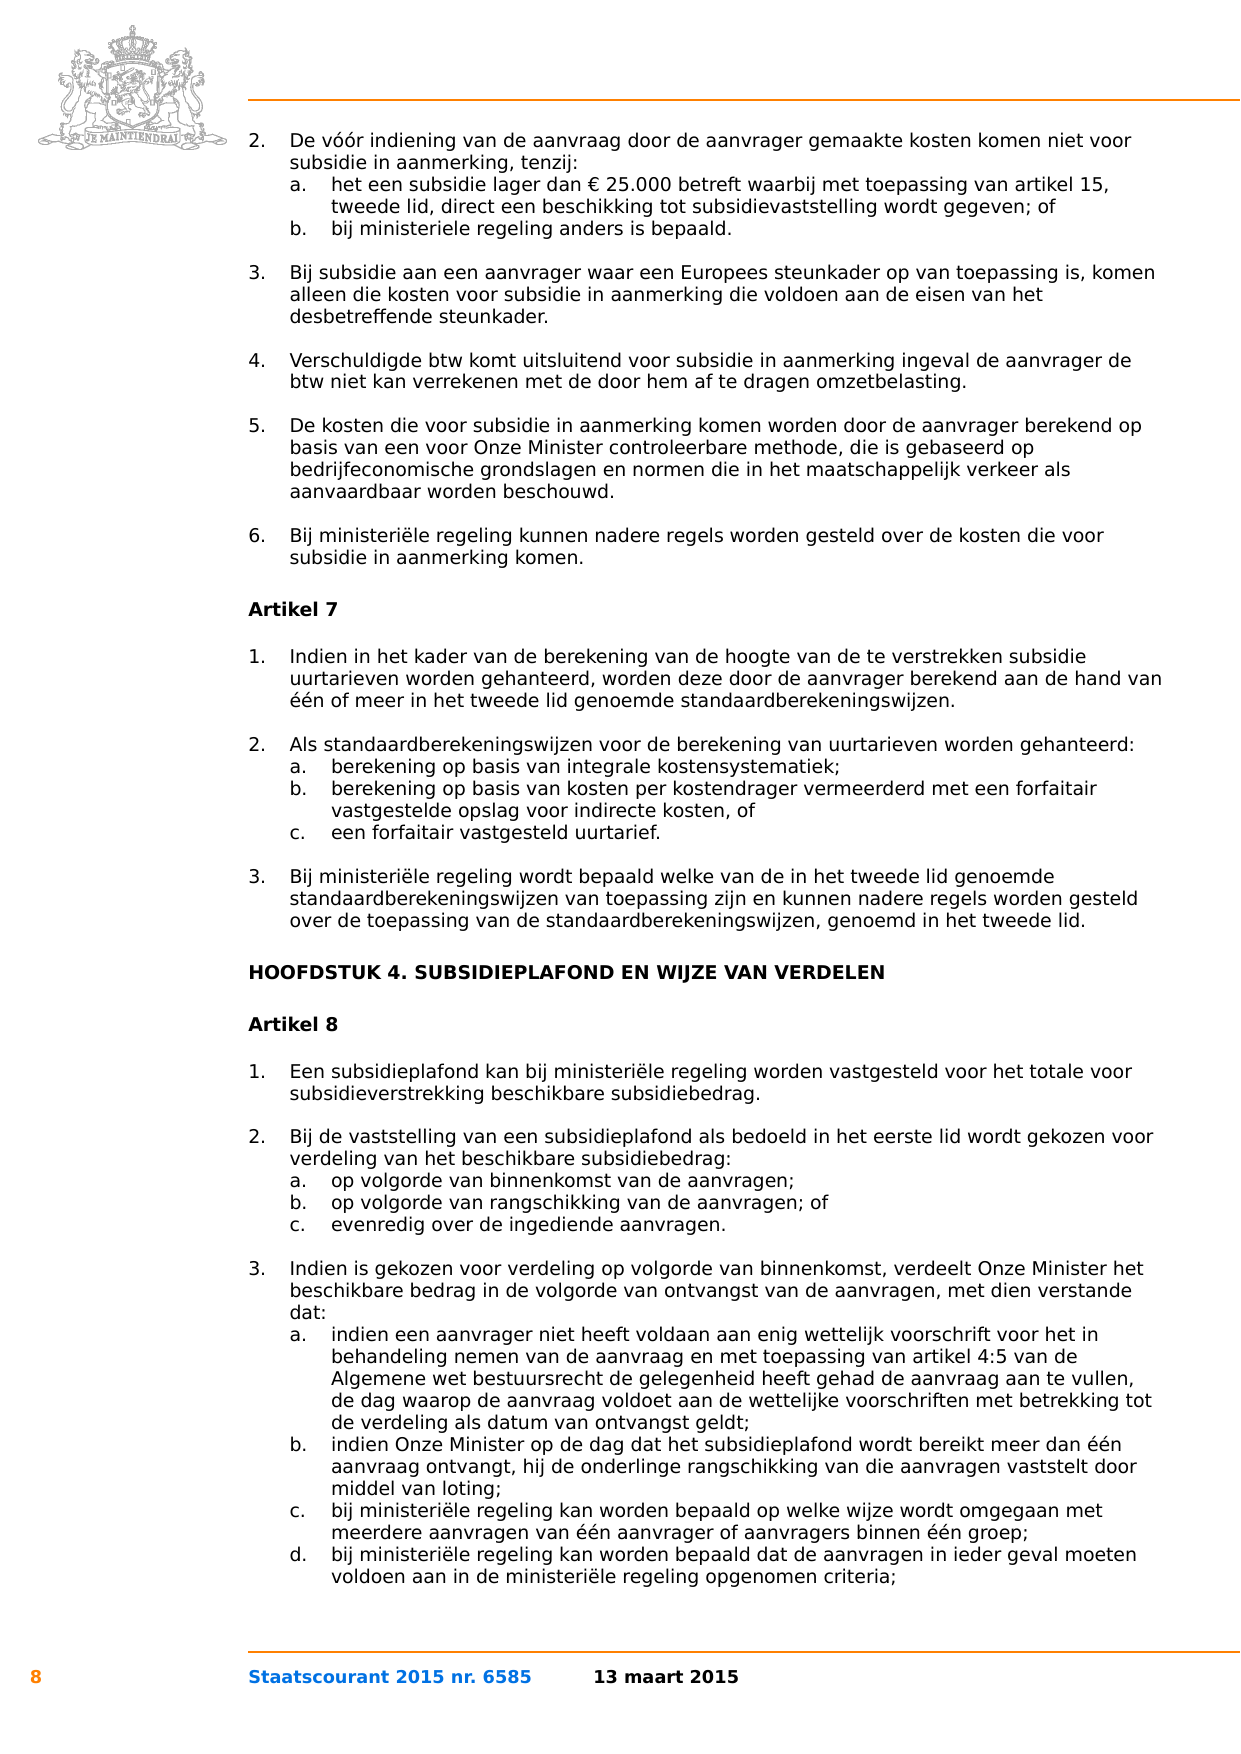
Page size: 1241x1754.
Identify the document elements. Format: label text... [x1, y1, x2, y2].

subtitle Artikel 8 [248, 1013, 1163, 1036]
text c. bij ministeriële regeling kan worden bepaald op welke wijze wordt omgegaan met meerdere aanvragen van één aanvrager of aanvragers binnen één groep; [289, 1500, 1163, 1544]
picture [38, 25, 227, 150]
text d. bij ministeriële regeling kan worden bepaald dat de aanvragen in ieder geval moeten voldoen aan in de ministeriële regeling opgenomen criteria; [289, 1544, 1163, 1588]
text c. evenredig over de ingediende aanvragen. [289, 1214, 1163, 1236]
text b. indien Onze Minister op de dag dat het subsidieplafond wordt bereikt meer dan één aanvraag ontvangt, hij de onderlinge rangschikking van die aanvragen vaststelt door middel van loting; [289, 1434, 1163, 1500]
text 3. Bij subsidie aan een aanvrager waar een Europees steunkader op van toepassing is, komen alleen die kosten voor subsidie in aanmerking die voldoen aan de eisen van het desbetreffende steunkader. [248, 262, 1163, 328]
subtitle Artikel 7 [248, 599, 1163, 621]
text b. op volgorde van rangschikking van de aanvragen; of [289, 1192, 1163, 1214]
text 2. De vóór indiening van de aanvraag door de aanvrager gemaakte kosten komen niet voor subsidie in aanmerking, tenzij: [248, 130, 1163, 174]
text c. een forfaitair vastgesteld uurtarief. [289, 822, 1163, 844]
text 4. Verschuldigde btw komt uitsluitend voor subsidie in aanmerking ingeval de aanvrager de btw niet kan verrekenen met de door hem af te dragen omzetbelasting. [248, 349, 1163, 393]
text 5. De kosten die voor subsidie in aanmerking komen worden door de aanvrager berekend op basis van een voor Onze Minister controleerbare methode, die is gebaseerd op bedrijfeconomische grondslagen en normen die in het maatschappelijk verkeer als aanvaardbaar worden beschouwd. [248, 415, 1163, 503]
text 3. Bij ministeriële regeling wordt bepaald welke van de in het tweede lid genoemde standaardberekeningswijzen van toepassing zijn en kunnen nadere regels worden gesteld over de toepassing van de standaardberekeningswijzen, genoemd in het tweede lid. [248, 866, 1163, 932]
text 2. Bij de vaststelling van een subsidieplafond als bedoeld in het eerste lid wordt gekozen voor verdeling van het beschikbare subsidiebedrag: [248, 1126, 1163, 1170]
text a. indien een aanvrager niet heeft voldaan aan enig wettelijk voorschrift voor het in behandeling nemen van de aanvraag en met toepassing van artikel 4:5 van de Algemene wet bestuursrecht de gelegenheid heeft gehad de aanvraag aan te vullen, de dag waarop de aanvraag voldoet aan de wettelijke voorschriften met betrekking tot de verdeling als datum van ontvangst geldt; [289, 1324, 1163, 1434]
text a. op volgorde van binnenkomst van de aanvragen; [289, 1170, 1163, 1192]
text b. bij ministeriele regeling anders is bepaald. [289, 218, 1163, 240]
text 2. Als standaardberekeningswijzen voor de berekening van uurtarieven worden gehanteerd: [248, 734, 1163, 756]
text 3. Indien is gekozen voor verdeling op volgorde van binnenkomst, verdeelt Onze Minister het beschikbare bedrag in de volgorde van ontvangst van de aanvragen, met dien verstande dat: [248, 1258, 1163, 1324]
text b. berekening op basis van kosten per kostendrager vermeerderd met een forfaitair vastgestelde opslag voor indirecte kosten, of [289, 778, 1163, 822]
text a. berekening op basis van integrale kostensystematiek; [289, 756, 1163, 778]
text a. het een subsidie lager dan € 25.000 betreft waarbij met toepassing van artikel 15, tweede lid, direct een beschikking tot subsidievaststelling wordt gegeven; of [289, 174, 1163, 218]
subtitle HOOFDSTUK 4. SUBSIDIEPLAFOND EN WIJZE VAN VERDELEN [248, 962, 1163, 983]
text 1. Een subsidieplafond kan bij ministeriële regeling worden vastgesteld voor het totale voor subsidieverstrekking beschikbare subsidiebedrag. [248, 1061, 1163, 1104]
text 1. Indien in het kader van de berekening van de hoogte van de te verstrekken subsidie uurtarieven worden gehanteerd, worden deze door de aanvrager berekend aan de hand van één of meer in het tweede lid genoemde standaardberekeningswijzen. [248, 646, 1163, 712]
text 6. Bij ministeriële regeling kunnen nadere regels worden gesteld over de kosten die voor subsidie in aanmerking komen. [248, 525, 1163, 569]
